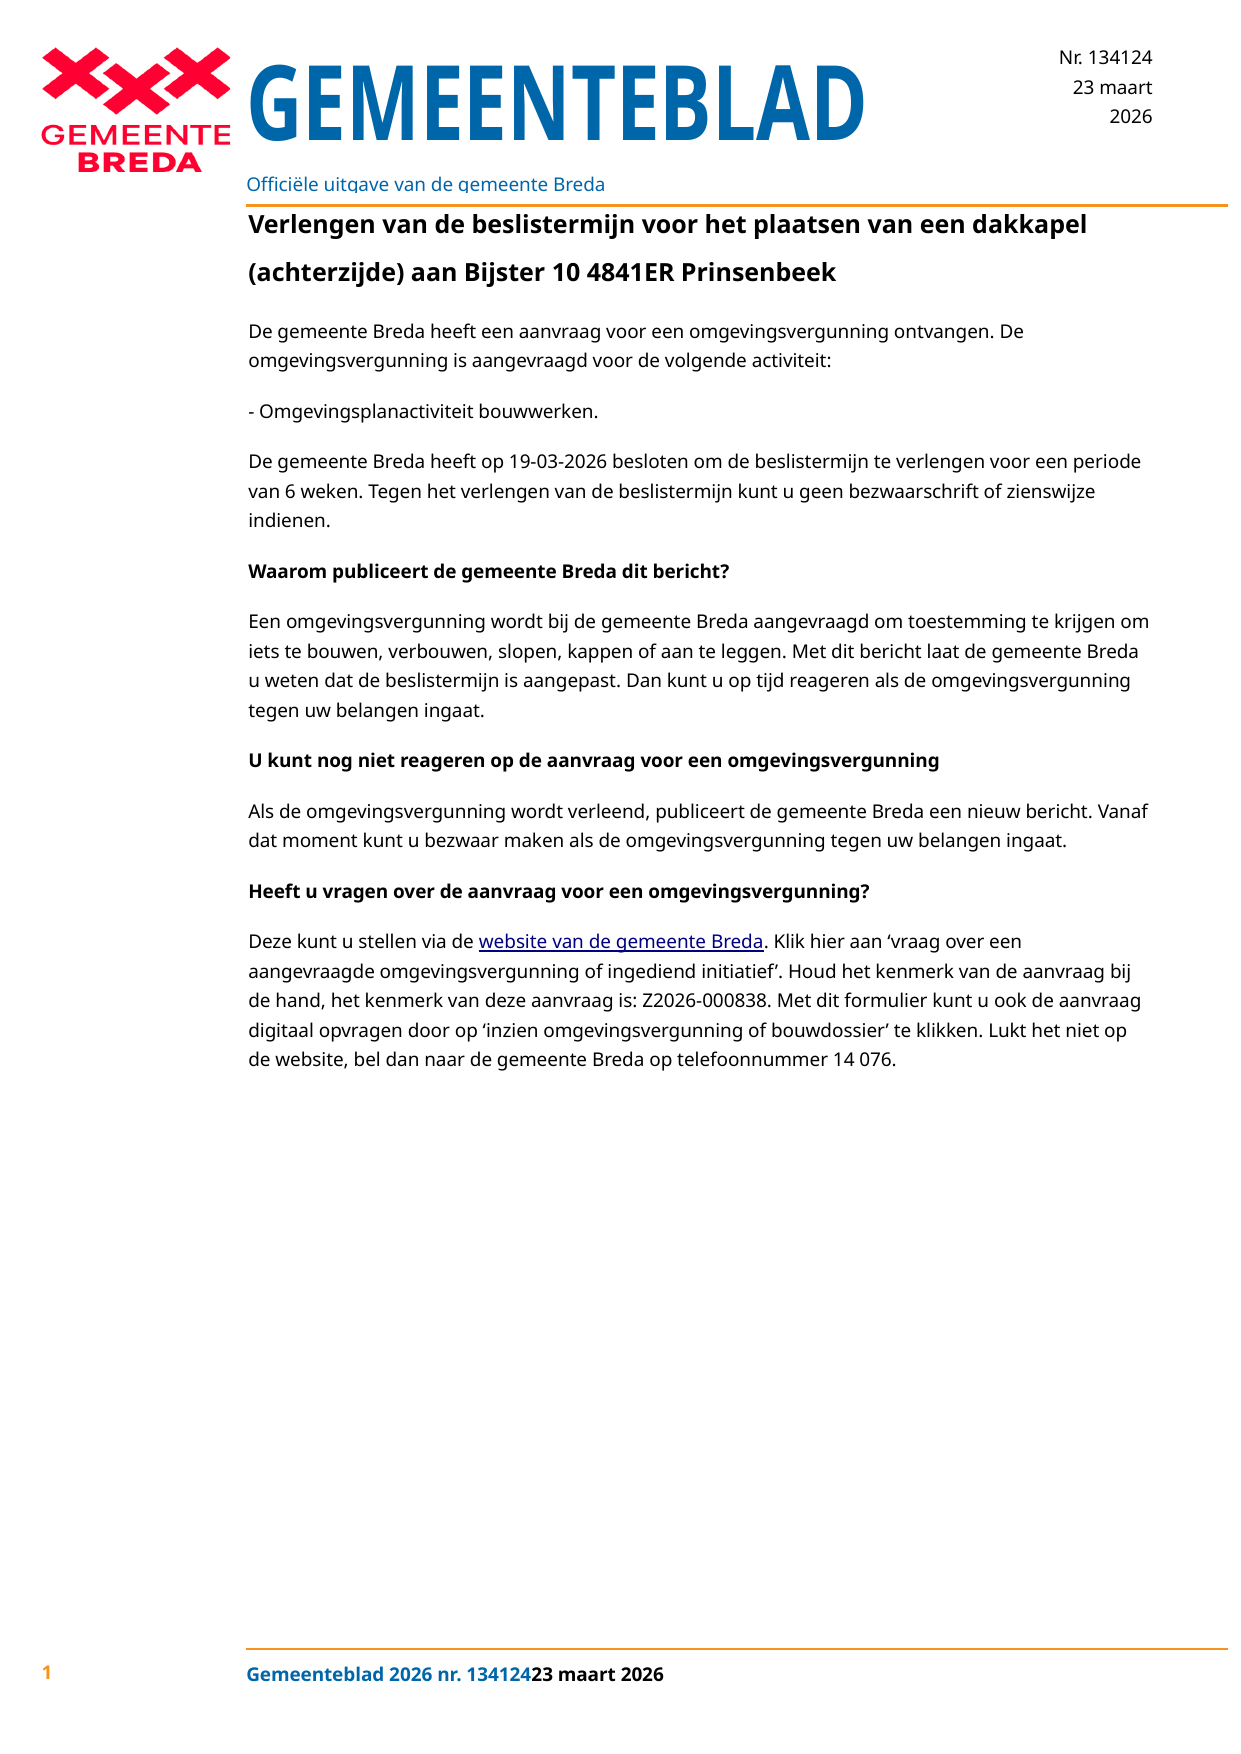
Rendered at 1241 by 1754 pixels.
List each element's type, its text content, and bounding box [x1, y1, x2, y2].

text - Omgevingsplanactiviteit bouwwerken. [248, 398, 1152, 424]
picture [41, 47, 231, 172]
text Verlengen van de beslistermijn voor het plaatsen van een dakkapel (achterzijde) aan Bijster 10 4841ER Prinsenbeek [248, 207, 1152, 288]
text De gemeente Breda heeft een aanvraag voor een omgevingsvergunning ontvangen. De omgevingsvergunning is aangevraagd voor de volgende activiteit: [248, 318, 1152, 373]
text Als de omgevingsvergunning wordt verleend, publiceert de gemeente Breda een nieuw bericht. Vanaf dat moment kunt u bezwaar maken als de omgevingsvergunning tegen uw belangen ingaat. [248, 798, 1152, 853]
text U kunt nog niet reageren op de aanvraag voor een omgevingsvergunning [248, 747, 1152, 773]
text De gemeente Breda heeft op 19-03-2026 besloten om de beslistermijn te verlengen voor een periode van 6 weken. Tegen het verlengen van de beslistermijn kunt u geen bezwaarschrift of zienswijze indienen. [248, 448, 1152, 533]
text Deze kunt u stellen via de website van de gemeente Breda. Klik hier aan ‘vraag over een aangevraagde omgevingsvergunning of ingediend initiatief’. Houd het kenmerk van de aanvraag bij de hand, het kenmerk van deze aanvraag is: Z2026-000838. Met dit formulier kunt u ook de aanvraag digitaal opvragen door op ‘inzien omgevingsvergunning of bouwdossier’ te klikken. Lukt het niet op de website, bel dan naar de gemeente Breda op telefoonnummer 14 076. [248, 928, 1152, 1072]
text Een omgevingsvergunning wordt bij de gemeente Breda aangevraagd om toestemming te krijgen om iets te bouwen, verbouwen, slopen, kappen of aan te leggen. Met dit bericht laat de gemeente Breda u weten dat de beslistermijn is aangepast. Dan kunt u op tijd reageren als de omgevingsvergunning tegen uw belangen ingaat. [248, 608, 1152, 723]
text Heeft u vragen over de aanvraag voor een omgevingsvergunning? [248, 878, 1152, 904]
text Waarom publiceert de gemeente Breda dit bericht? [248, 558, 1152, 584]
